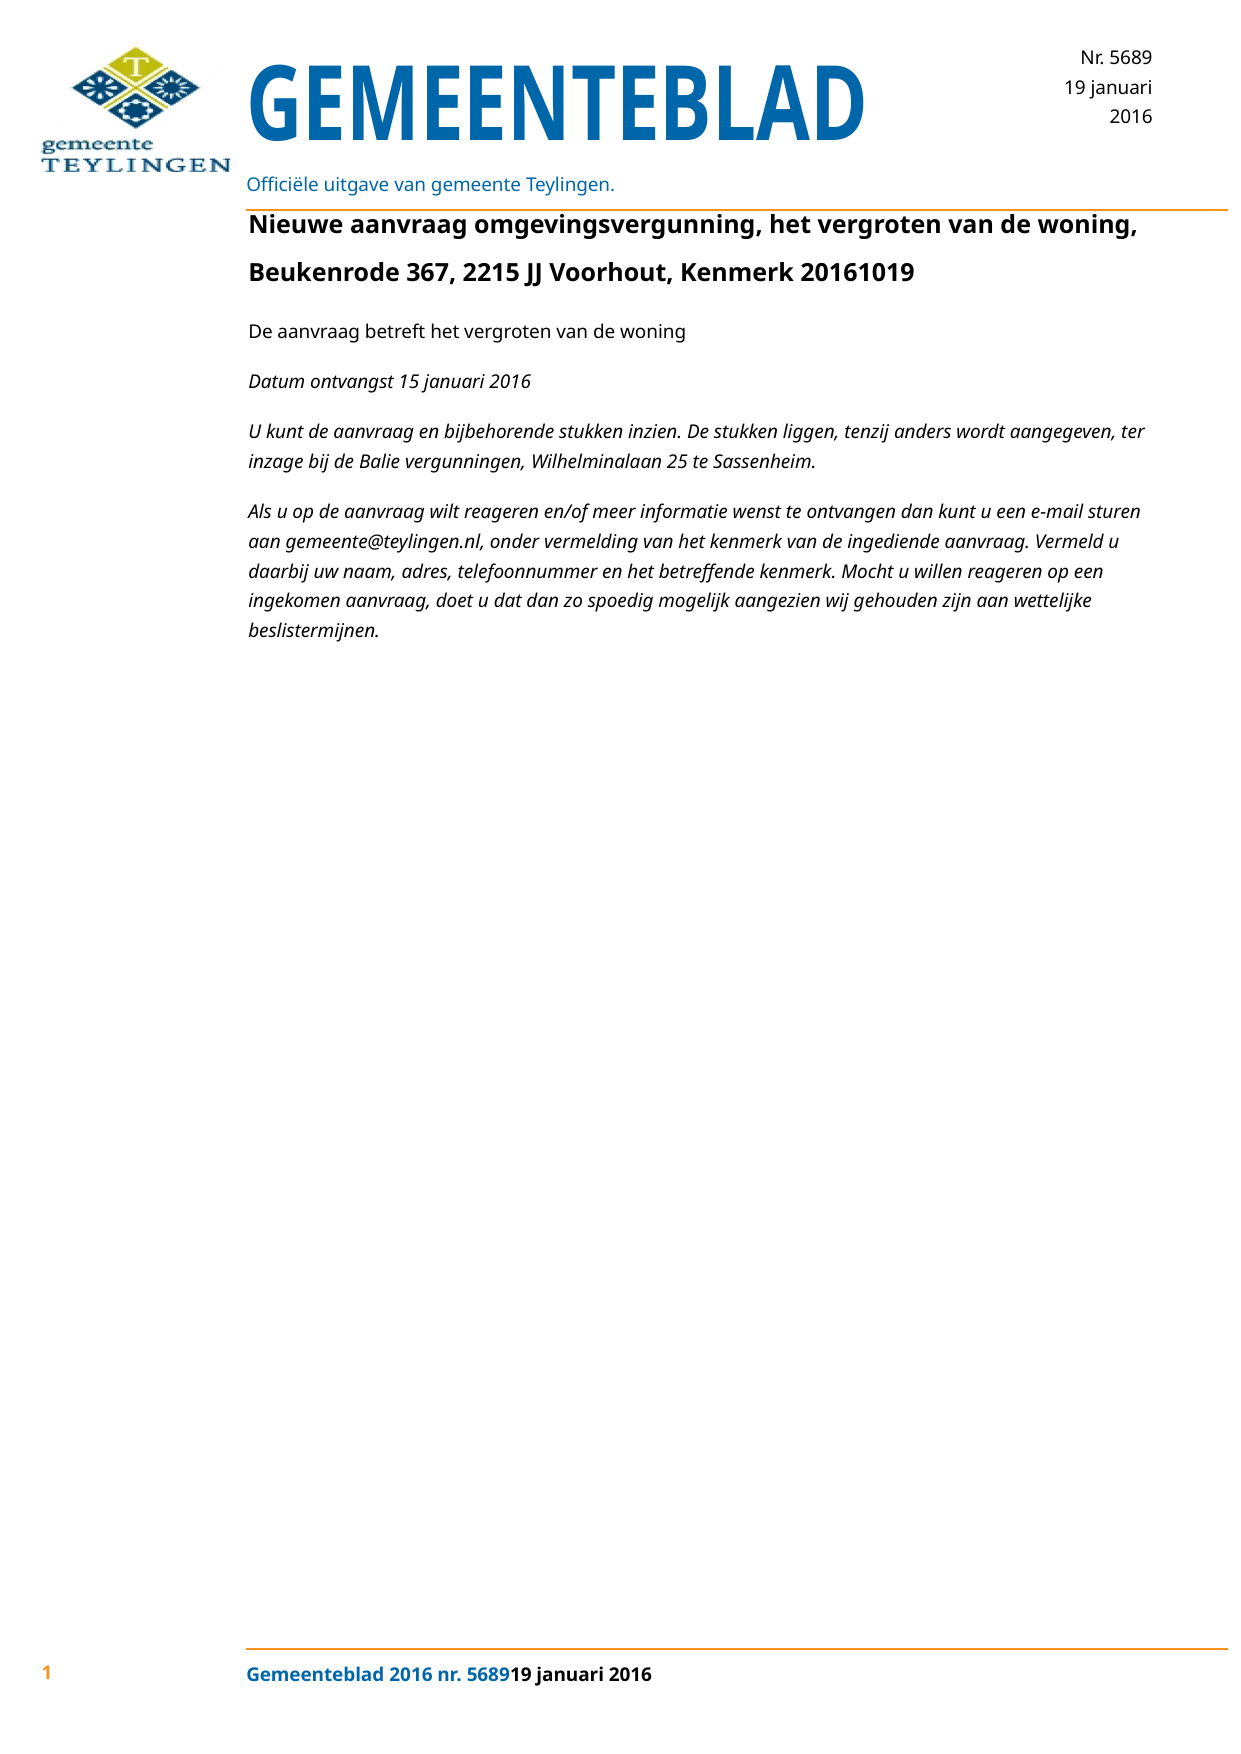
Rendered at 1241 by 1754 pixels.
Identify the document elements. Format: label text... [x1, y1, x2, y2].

picture [41, 47, 231, 172]
text Datum ontvangst 15 januari 2016 [248, 368, 1152, 394]
text De aanvraag betreft het vergroten van de woning [248, 318, 1152, 344]
text Nieuwe aanvraag omgevingsvergunning, het vergroten van de woning, Beukenrode 367, 2215 JJ Voorhout, Kenmerk 20161019 [248, 211, 1152, 288]
text U kunt de aanvraag en bijbehorende stukken inzien. De stukken liggen, tenzij anders wordt aangegeven, ter inzage bij de Balie vergunningen, Wilhelminalaan 25 te Sassenheim. [248, 419, 1152, 474]
text Als u op de aanvraag wilt reageren en/of meer informatie wenst te ontvangen dan kunt u een e-mail sturen aan gemeente@teylingen.nl, onder vermelding van het kenmerk van de ingediende aanvraag. Vermeld u daarbij uw naam, adres, telefoonnummer en het betreffende kenmerk. Mocht u willen reageren op een ingekomen aanvraag, doet u dat dan zo spoedig mogelijk aangezien wij gehouden zijn aan wettelijke beslistermijnen. [248, 499, 1152, 643]
